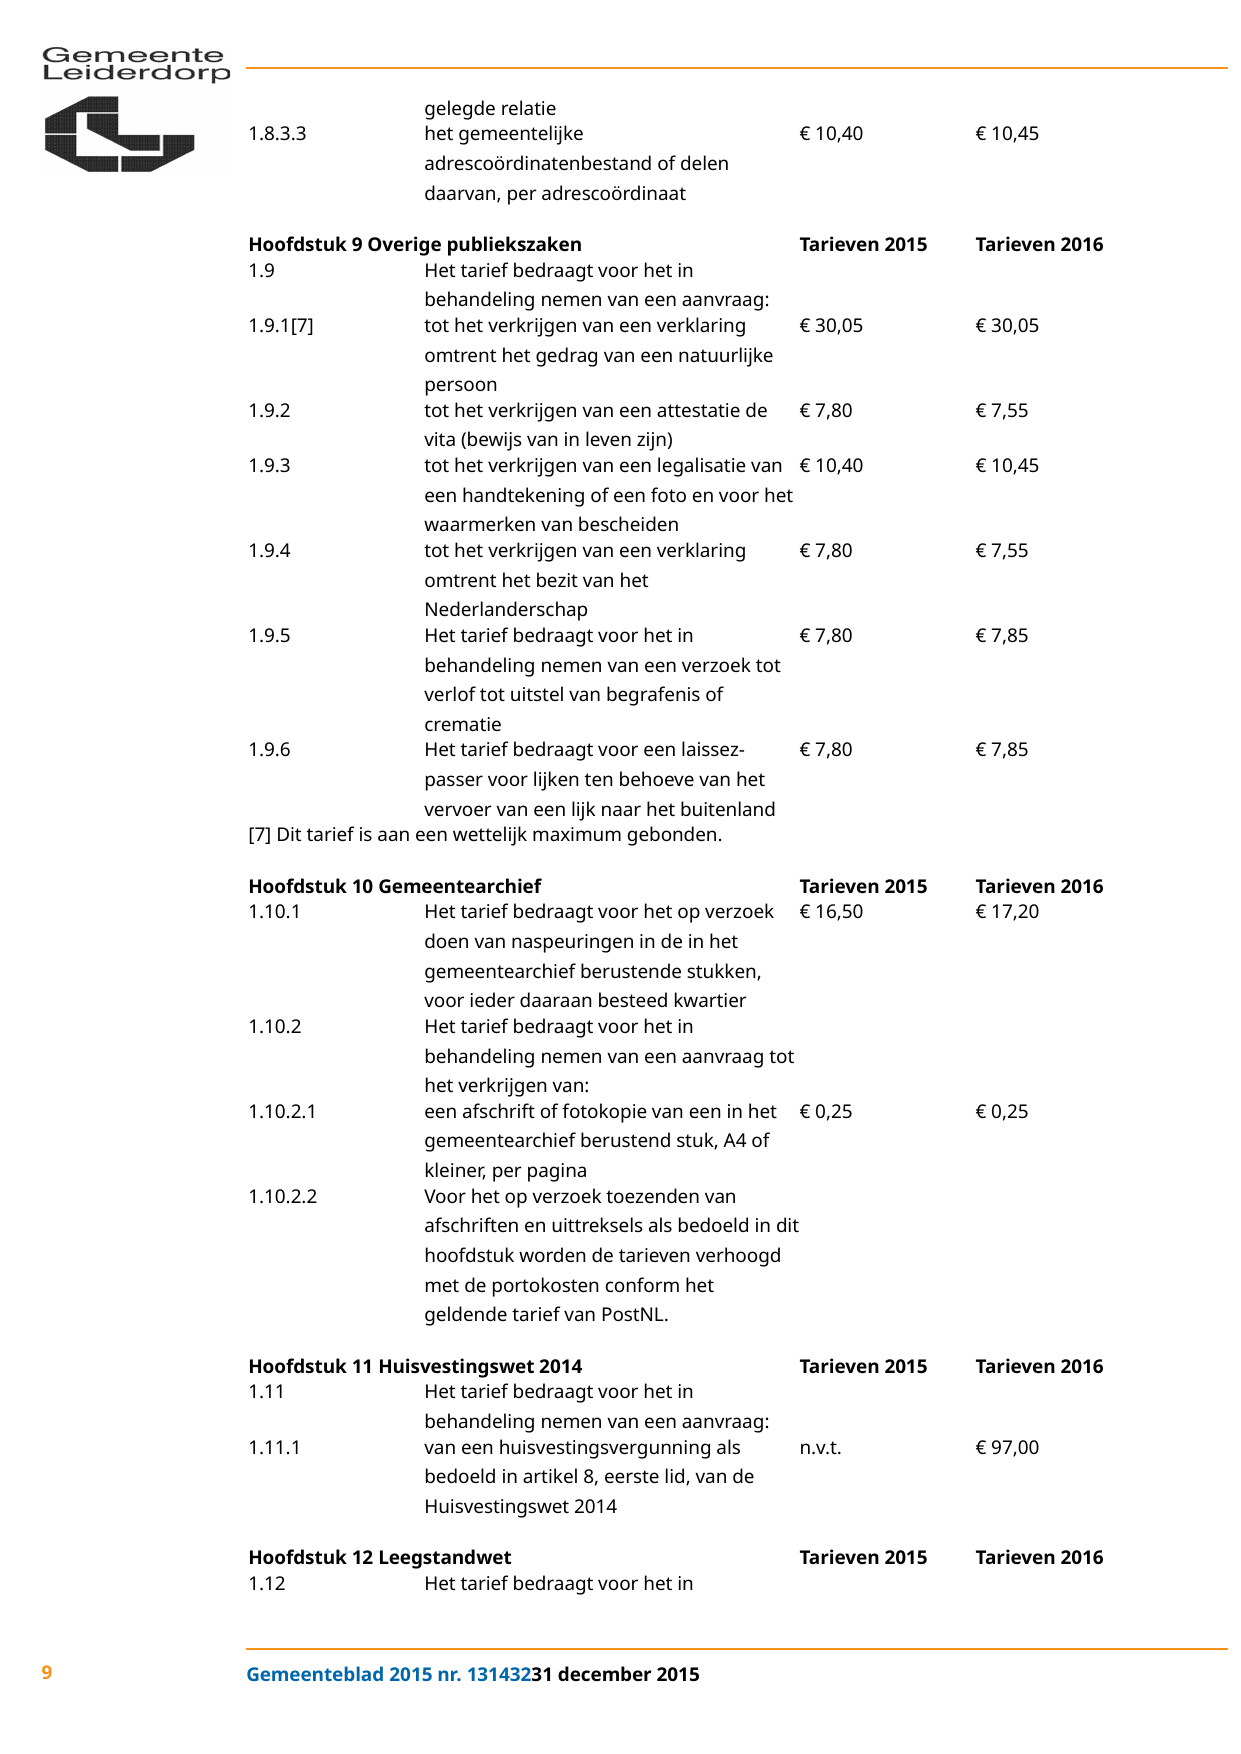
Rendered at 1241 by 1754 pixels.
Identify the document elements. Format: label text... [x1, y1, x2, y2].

table_cell [975, 1379, 1152, 1434]
table_cell € 16,50 [799, 899, 975, 1013]
table_cell [799, 1379, 975, 1434]
table_cell € 7,55 [975, 537, 1152, 622]
table_cell Tarieven 2015 [799, 1353, 975, 1378]
table_cell € 7,85 [975, 622, 1152, 737]
table_cell Hoofdstuk 9 Overige publiekszaken [248, 231, 799, 257]
table_cell 1.8.3.3 [248, 121, 424, 205]
table_cell € 10,40 [799, 453, 975, 537]
table_cell Tarieven 2015 [799, 231, 975, 257]
table_cell Het tarief bedraagt voor het in behandeling nemen van een aanvraag: [424, 257, 799, 312]
table_cell Tarieven 2015 [799, 873, 975, 899]
table_cell [424, 205, 799, 231]
table_cell € 7,85 [975, 737, 1152, 822]
table_cell 1.10.2 [248, 1013, 424, 1098]
table_cell Tarieven 2016 [975, 231, 1152, 257]
table_cell [248, 205, 424, 231]
table_cell [799, 1013, 975, 1098]
table_cell € 17,20 [975, 899, 1152, 1013]
table_cell [799, 847, 975, 873]
table_cell [799, 205, 975, 231]
table_cell € 10,45 [975, 121, 1152, 205]
table_cell € 7,55 [975, 397, 1152, 452]
table_cell 1.9 [248, 257, 424, 312]
table_cell Tarieven 2015 [799, 1545, 975, 1570]
picture [41, 47, 231, 172]
table_cell 1.10.2.1 [248, 1098, 424, 1183]
table_cell Het tarief bedraagt voor het in behandeling nemen van een aanvraag tot het verkrijgen van: [424, 1013, 799, 1098]
table_cell tot het verkrijgen van een verklaring omtrent het bezit van het Nederlanderschap [424, 537, 799, 622]
table_cell [975, 1519, 1152, 1544]
table_cell € 7,80 [799, 397, 975, 452]
table_cell [424, 1327, 799, 1353]
table_cell [799, 1570, 975, 1596]
table_cell gelegde relatie [424, 95, 799, 121]
table_cell [799, 1519, 975, 1544]
table_cell [248, 847, 799, 873]
table_cell 1.9.5 [248, 622, 424, 737]
table_cell Het tarief bedraagt voor het op verzoek doen van naspeuringen in de in het gemeentearchief berustende stukken, voor ieder daaraan besteed kwartier [424, 899, 799, 1013]
table_cell 1.9.4 [248, 537, 424, 622]
table_cell [799, 822, 975, 847]
table_cell 1.12 [248, 1570, 424, 1596]
table_cell [975, 1327, 1152, 1353]
table_cell 1.10.1 [248, 899, 424, 1013]
table_cell n.v.t. [799, 1434, 975, 1519]
table_cell [424, 1519, 799, 1544]
table_cell Tarieven 2016 [975, 1545, 1152, 1570]
table_cell € 30,05 [799, 312, 975, 397]
table_cell Het tarief bedraagt voor het in behandeling nemen van een verzoek tot verlof tot uitstel van begrafenis of crematie [424, 622, 799, 737]
table_cell [799, 1327, 975, 1353]
table_cell € 7,80 [799, 737, 975, 822]
table_cell Tarieven 2016 [975, 1353, 1152, 1378]
table_cell [975, 205, 1152, 231]
table_cell 1.9.3 [248, 453, 424, 537]
table_cell [975, 95, 1152, 121]
table_cell Voor het op verzoek toezenden van afschriften en uittreksels als bedoeld in dit hoofdstuk worden de tarieven verhoogd met de portokosten conform het geldende tarief van PostNL. [424, 1183, 799, 1327]
table_cell € 7,80 [799, 537, 975, 622]
table_cell van een huisvestingsvergunning als bedoeld in artikel 8, eerste lid, van de Huisvestingswet 2014 [424, 1434, 799, 1519]
table_cell 1.11 [248, 1379, 424, 1434]
table_cell [975, 822, 1152, 847]
table_cell Hoofdstuk 12 Leegstandwet [248, 1545, 799, 1570]
table_cell € 97,00 [975, 1434, 1152, 1519]
table_cell tot het verkrijgen van een verklaring omtrent het gedrag van een natuurlijke persoon [424, 312, 799, 397]
table_cell Hoofdstuk 11 Huisvestingswet 2014 [248, 1353, 799, 1378]
table_cell tot het verkrijgen van een attestatie de vita (bewijs van in leven zijn) [424, 397, 799, 452]
table_cell € 0,25 [975, 1098, 1152, 1183]
table_cell [975, 1183, 1152, 1327]
table_cell 1.11.1 [248, 1434, 424, 1519]
table_cell een afschrift of fotokopie van een in het gemeentearchief berustend stuk, A4 of kleiner, per pagina [424, 1098, 799, 1183]
table_cell [975, 1570, 1152, 1596]
table_cell Het tarief bedraagt voor het in behandeling nemen van een aanvraag: [424, 1379, 799, 1434]
table_cell Het tarief bedraagt voor een laissez-passer voor lijken ten behoeve van het vervoer van een lijk naar het buitenland [424, 737, 799, 822]
table_cell [248, 95, 424, 121]
table_cell 1.10.2.2 [248, 1183, 424, 1327]
table_cell het gemeentelijke adrescoördinatenbestand of delen daarvan, per adrescoördinaat [424, 121, 799, 205]
table_cell 1.9.2 [248, 397, 424, 452]
table_cell € 7,80 [799, 622, 975, 737]
table_cell tot het verkrijgen van een legalisatie van een handtekening of een foto en voor het waarmerken van bescheiden [424, 453, 799, 537]
table_cell Tarieven 2016 [975, 873, 1152, 899]
table_cell 1.9.6 [248, 737, 424, 822]
table_cell [799, 95, 975, 121]
table_cell [799, 1183, 975, 1327]
table_cell 1.9.1[7] [248, 312, 424, 397]
table_cell [248, 1519, 424, 1544]
table_cell € 0,25 [799, 1098, 975, 1183]
table_cell € 10,40 [799, 121, 975, 205]
table_cell [975, 257, 1152, 312]
table_cell Het tarief bedraagt voor het in [424, 1570, 799, 1596]
table_cell [975, 847, 1152, 873]
table_cell [975, 1013, 1152, 1098]
table_cell [7] Dit tarief is aan een wettelijk maximum gebonden. [248, 822, 799, 847]
table_cell [799, 257, 975, 312]
table_cell € 30,05 [975, 312, 1152, 397]
table_cell Hoofdstuk 10 Gemeentearchief [248, 873, 799, 899]
table_cell [248, 1327, 424, 1353]
table_cell € 10,45 [975, 453, 1152, 537]
